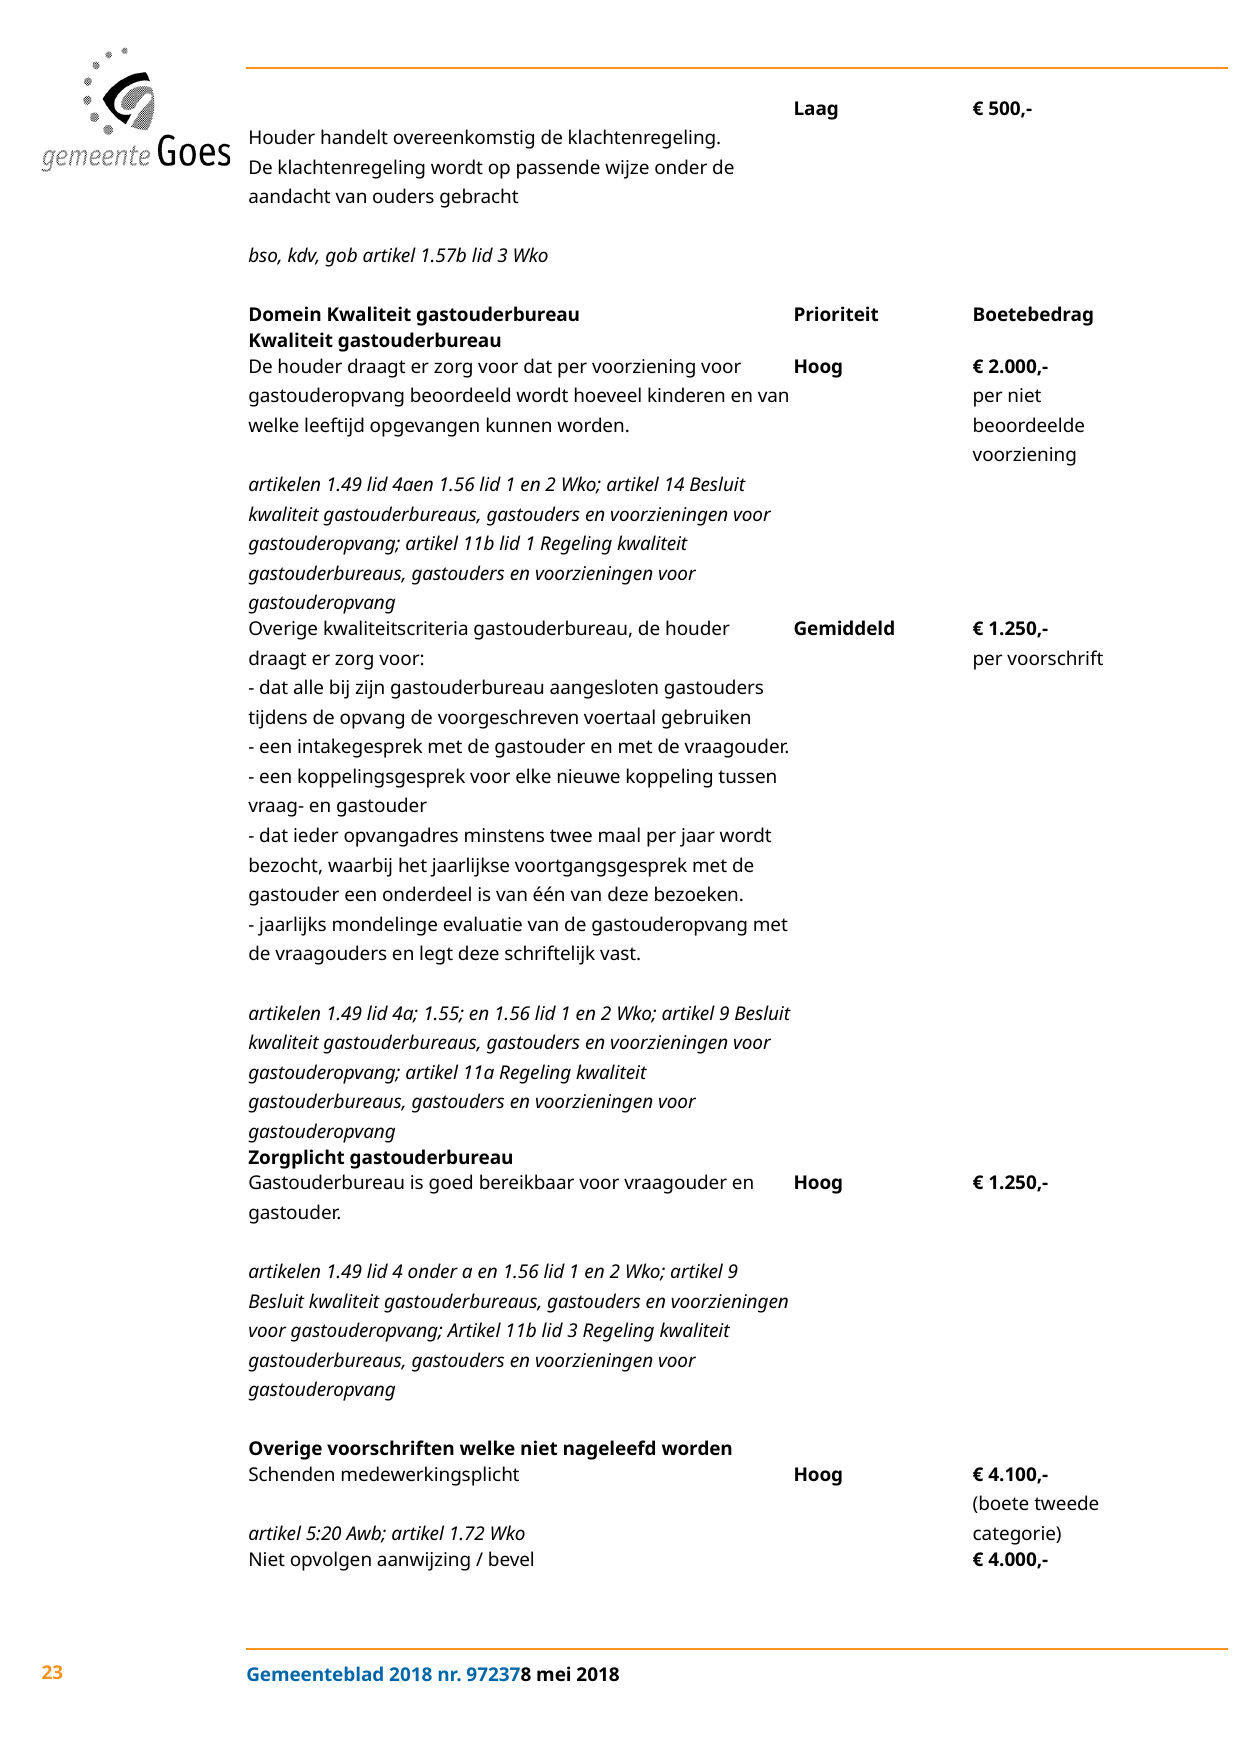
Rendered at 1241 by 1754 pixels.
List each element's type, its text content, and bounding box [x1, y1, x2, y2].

table_cell Gemiddeld [793, 615, 972, 1144]
table_cell Kwaliteit gastouderbureau [248, 327, 1152, 353]
table_cell € 4.100,- (boete tweede categorie) [973, 1461, 1152, 1546]
table_cell Gastouderbureau is goed bereikbaar voor vraagouder en gastouder. artikelen 1.49 lid 4 onder a en 1.56 lid 1 en 2 Wko; artikel 9 Besluit kwaliteit gastouderbureaus, gastouders en voorzieningen voor gastouderopvang; Artikel 11b lid 3 Regeling kwaliteit gastouderbureaus, gastouders en voorzieningen voor gastouderopvang [248, 1170, 793, 1402]
table_cell € 1.250,- per voorschrift [973, 615, 1152, 1144]
table_cell Schenden medewerkingsplicht artikel 5:20 Awb; artikel 1.72 Wko [248, 1461, 793, 1546]
table_cell Houder handelt overeenkomstig de klachtenregeling. De klachtenregeling wordt op passende wijze onder de aandacht van ouders gebracht bso, kdv, gob artikel 1.57b lid 3 Wko [248, 95, 793, 268]
table_cell € 500,- [973, 95, 1152, 268]
picture [41, 47, 231, 172]
table_cell Hoog [793, 1170, 972, 1402]
table_header Boetebedrag [973, 301, 1152, 327]
table_cell € 2.000,- per niet beoordeelde voorziening [973, 353, 1152, 615]
table_header Overige voorschriften welke niet nageleefd worden [248, 1435, 1152, 1461]
table_cell Niet opvolgen aanwijzing / bevel [248, 1546, 793, 1601]
table_cell Laag [793, 95, 972, 268]
table_cell De houder draagt er zorg voor dat per voorziening voor gastouderopvang beoordeeld wordt hoeveel kinderen en van welke leeftijd opgevangen kunnen worden. artikelen 1.49 lid 4aen 1.56 lid 1 en 2 Wko; artikel 14 Besluit kwaliteit gastouderbureaus, gastouders en voorzieningen voor gastouderopvang; artikel 11b lid 1 Regeling kwaliteit gastouderbureaus, gastouders en voorzieningen voor gastouderopvang [248, 353, 793, 615]
table_cell € 4.000,- [973, 1546, 1152, 1601]
table_cell € 1.250,- [973, 1170, 1152, 1402]
table_header Domein Kwaliteit gastouderbureau [248, 301, 793, 327]
table_header Prioriteit [793, 301, 972, 327]
table_cell Hoog [793, 1461, 972, 1601]
table_cell Overige kwaliteitscriteria gastouderbureau, de houder draagt er zorg voor: - dat alle bij zijn gastouderbureau aangesloten gastouders tijdens de opvang de voorgeschreven voertaal gebruiken - een intakegesprek met de gastouder en met de vraagouder. - een koppelingsgesprek voor elke nieuwe koppeling tussen vraag- en gastouder - dat ieder opvangadres minstens twee maal per jaar wordt bezocht, waarbij het jaarlijkse voortgangsgesprek met de gastouder een onderdeel is van één van deze bezoeken. - jaarlijks mondelinge evaluatie van de gastouderopvang met de vraagouders en legt deze schriftelijk vast. artikelen 1.49 lid 4a; 1.55; en 1.56 lid 1 en 2 Wko; artikel 9 Besluit kwaliteit gastouderbureaus, gastouders en voorzieningen voor gastouderopvang; artikel 11a Regeling kwaliteit gastouderbureaus, gastouders en voorzieningen voor gastouderopvang [248, 615, 793, 1144]
table_cell Zorgplicht gastouderbureau [248, 1144, 1152, 1169]
table_cell Hoog [793, 353, 972, 615]
